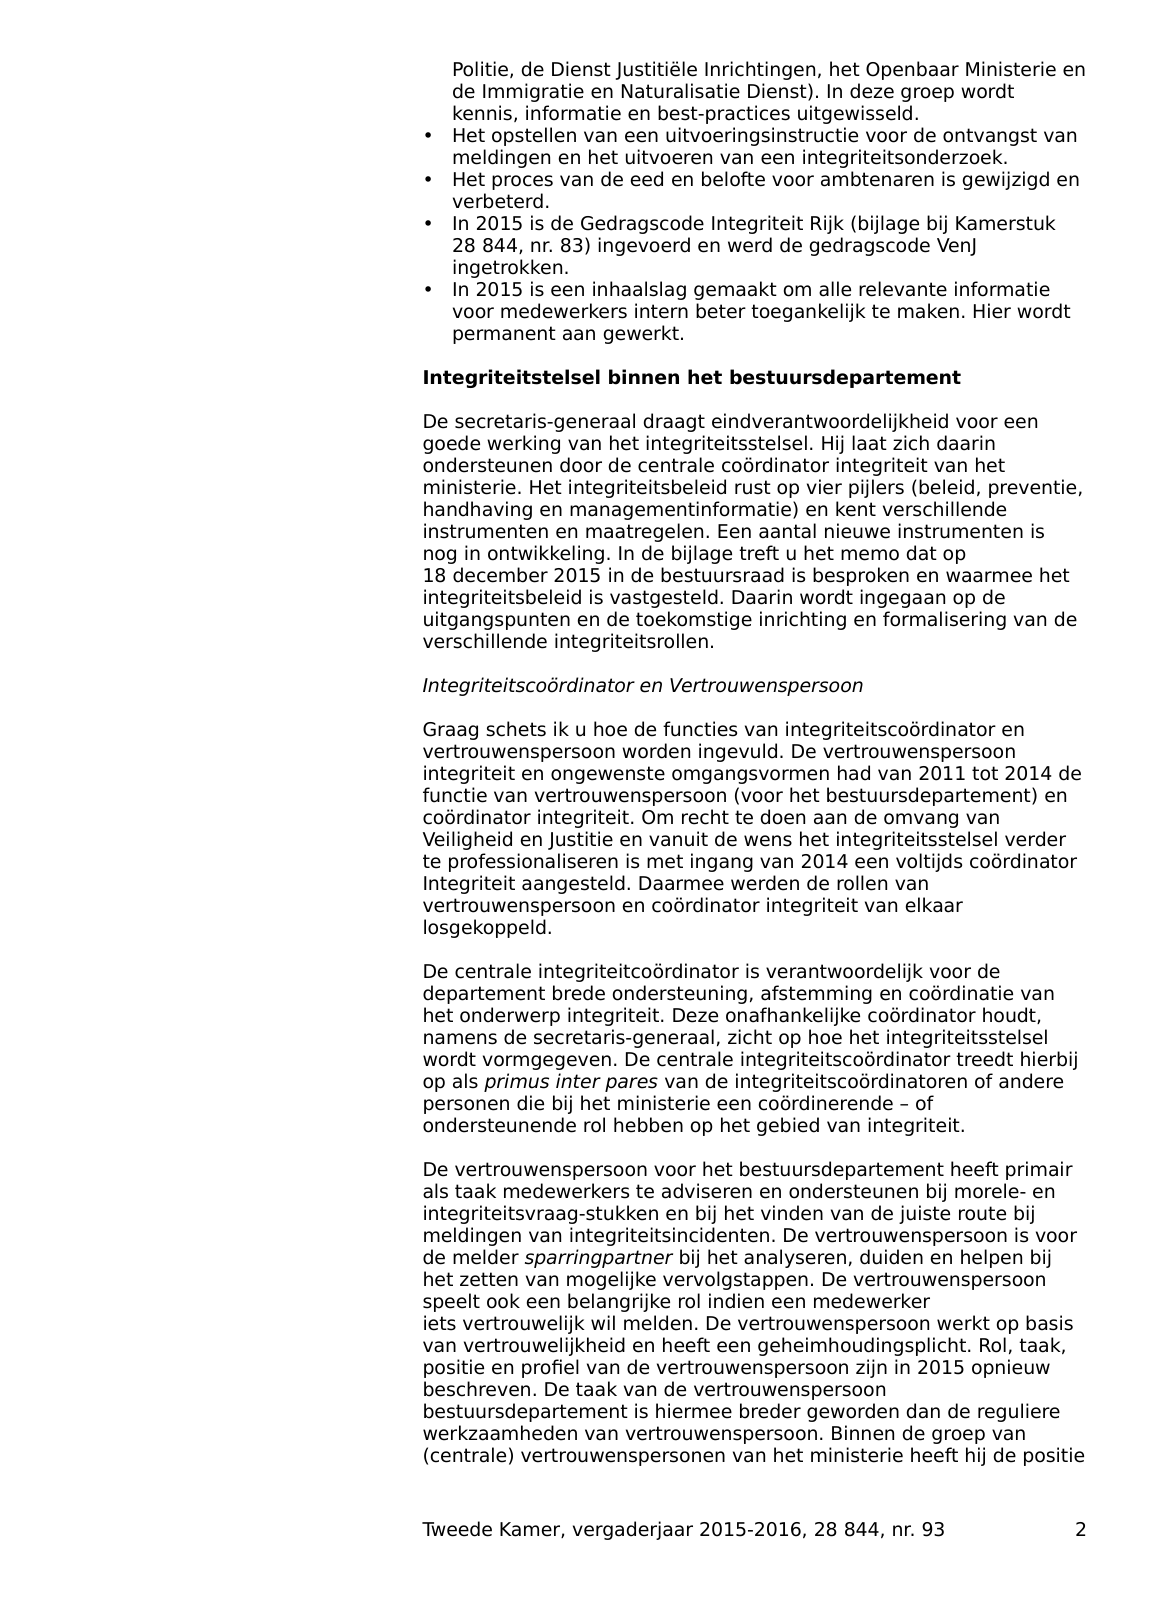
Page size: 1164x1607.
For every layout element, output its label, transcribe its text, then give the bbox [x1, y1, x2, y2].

subtitle Integriteitstelsel binnen het bestuursdepartement [422, 367, 1087, 389]
text • Het proces van de eed en belofte voor ambtenaren is gewijzigd en verbeterd. [422, 169, 1087, 213]
text De secretaris-generaal draagt eindverantwoordelijkheid voor een goede werking van het integriteitsstelsel. Hij laat zich daarin ondersteunen door de centrale coördinator integriteit van het ministerie. Het integriteitsbeleid rust op vier pijlers (beleid, preventie, handhaving en managementinformatie) en kent verschillende instrumenten en maatregelen. Een aantal nieuwe instrumenten is nog in ontwikkeling. In de bijlage treft u het memo dat op 18 december 2015 in de bestuursraad is besproken en waarmee het integriteitsbeleid is vastgesteld. Daarin wordt ingegaan op de uitgangspunten en de toekomstige inrichting en formalisering van de verschillende integriteitsrollen. [422, 411, 1087, 653]
text Politie, de Dienst Justitiële Inrichtingen, het Openbaar Ministerie en de Immigratie en Naturalisatie Dienst). In deze groep wordt kennis, informatie en best-practices uitgewisseld. [422, 59, 1087, 125]
text Graag schets ik u hoe de functies van integriteitscoördinator en vertrouwenspersoon worden ingevuld. De vertrouwenspersoon integriteit en ongewenste omgangsvormen had van 2011 tot 2014 de functie van vertrouwenspersoon (voor het bestuursdepartement) en coördinator integriteit. Om recht te doen aan de omvang van Veiligheid en Justitie en vanuit de wens het integriteitsstelsel verder te professionaliseren is met ingang van 2014 een voltijds coördinator Integriteit aangesteld. Daarmee werden de rollen van vertrouwenspersoon en coördinator integriteit van elkaar losgekoppeld. [422, 719, 1087, 939]
text De vertrouwenspersoon voor het bestuursdepartement heeft primair als taak medewerkers te adviseren en ondersteunen bij morele- en integriteitsvraag-stukken en bij het vinden van de juiste route bij meldingen van integriteitsincidenten. De vertrouwenspersoon is voor de melder sparringpartner bij het analyseren, duiden en helpen bij het zetten van mogelijke vervolgstappen. De vertrouwenspersoon speelt ook een belangrijke rol indien een medewerker [422, 1159, 1087, 1313]
subtitle Integriteitscoördinator en Vertrouwenspersoon [422, 675, 1087, 697]
text • Het opstellen van een uitvoeringsinstructie voor de ontvangst van meldingen en het uitvoeren van een integriteitsonderzoek. [422, 125, 1087, 169]
text De centrale integriteitcoördinator is verantwoordelijk voor de departement brede ondersteuning, afstemming en coördinatie van het onderwerp integriteit. Deze onafhankelijke coördinator houdt, namens de secretaris-generaal, zicht op hoe het integriteitsstelsel wordt vormgegeven. De centrale integriteitscoördinator treedt hierbij op als primus inter pares van de integriteitscoördinatoren of andere personen die bij het ministerie een coördinerende – of ondersteunende rol hebben op het gebied van integriteit. [422, 961, 1087, 1137]
text • In 2015 is een inhaalslag gemaakt om alle relevante informatie voor medewerkers intern beter toegankelijk te maken. Hier wordt permanent aan gewerkt. [422, 279, 1087, 345]
text • In 2015 is de Gedragscode Integriteit Rijk (bijlage bij Kamerstuk 28 844, nr. 83) ingevoerd en werd de gedragscode VenJ ingetrokken. [422, 213, 1087, 279]
text iets vertrouwelijk wil melden. De vertrouwenspersoon werkt op basis van vertrouwelijkheid en heeft een geheimhoudingsplicht. Rol, taak, positie en profiel van de vertrouwenspersoon zijn in 2015 opnieuw beschreven. De taak van de vertrouwenspersoon bestuursdepartement is hiermee breder geworden dan de reguliere werkzaamheden van vertrouwenspersoon. Binnen de groep van (centrale) vertrouwenspersonen van het ministerie heeft hij de positie [422, 1313, 1087, 1467]
